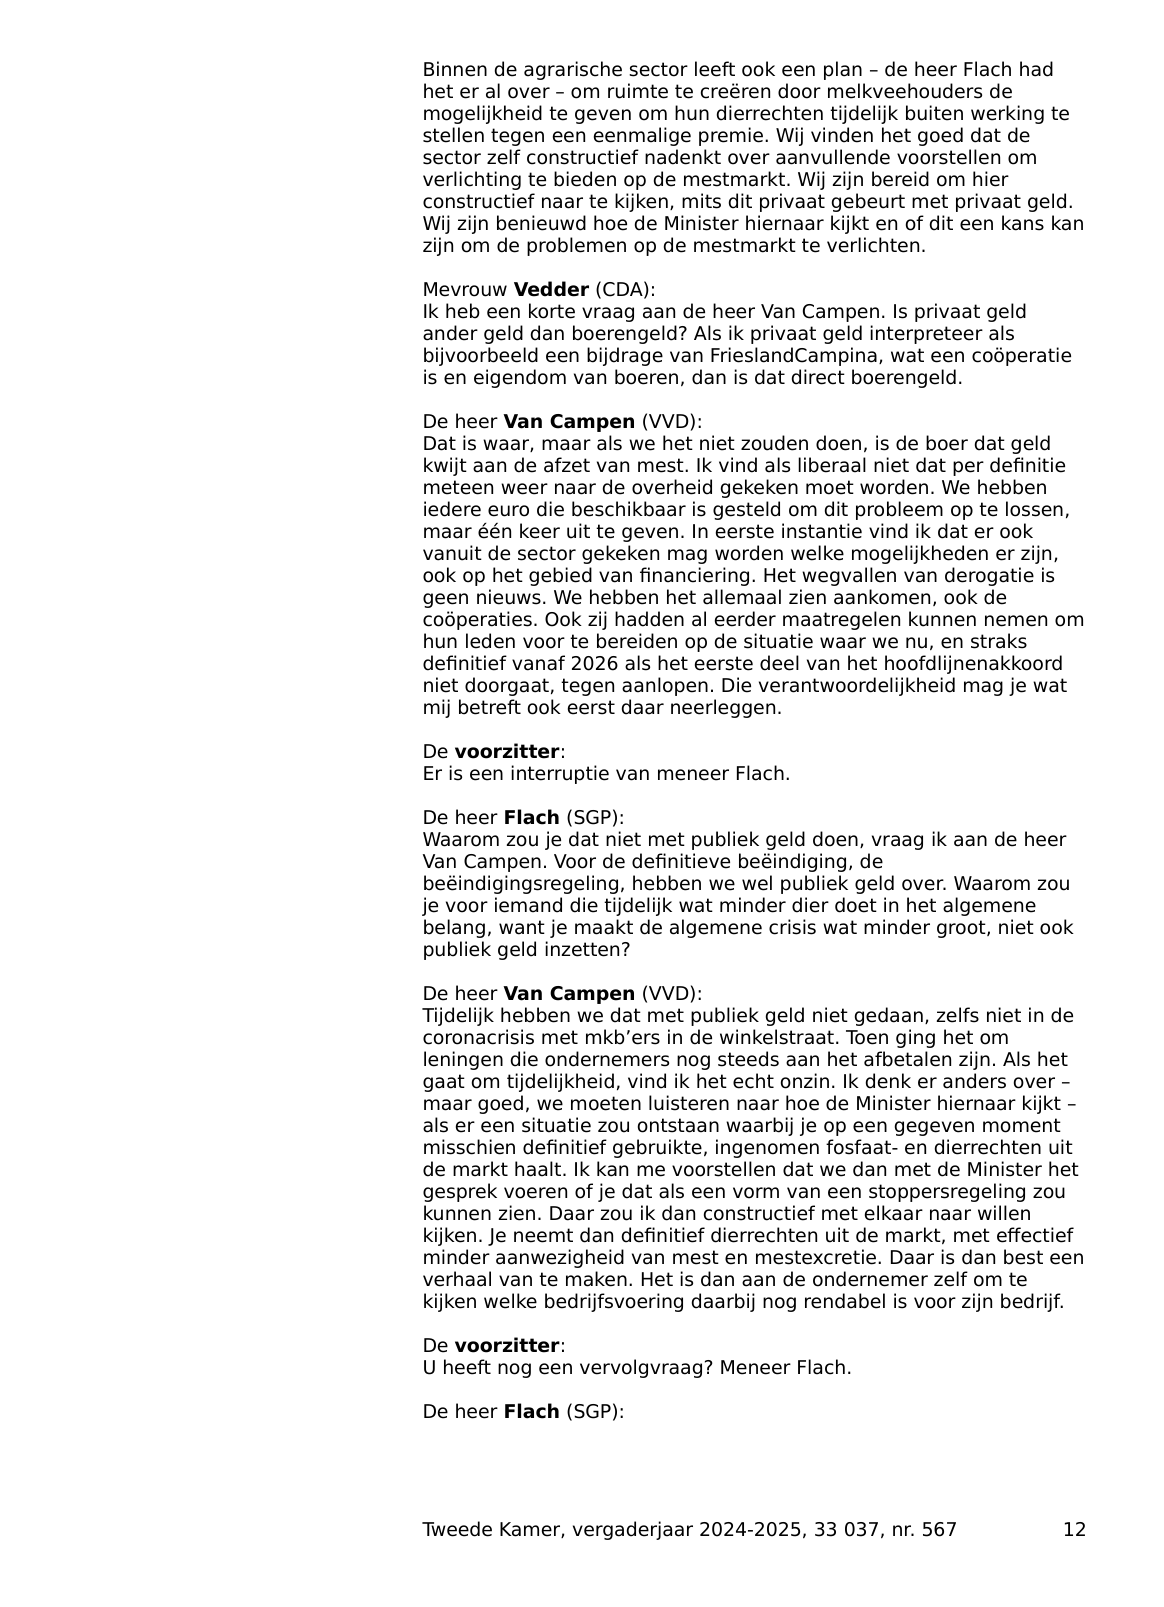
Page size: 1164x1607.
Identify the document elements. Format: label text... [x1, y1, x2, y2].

text U heeft nog een vervolgvraag? Meneer Flach. [422, 1357, 1087, 1379]
text De voorzitter: [422, 741, 1087, 763]
text Binnen de agrarische sector leeft ook een plan – de heer Flach had het er al over – om ruimte te creëren door melkveehouders de mogelijkheid te geven om hun dierrechten tijdelijk buiten werking te stellen tegen een eenmalige premie. Wij vinden het goed dat de sector zelf constructief nadenkt over aanvullende voorstellen om verlichting te bieden op de mestmarkt. Wij zijn bereid om hier constructief naar te kijken, mits dit privaat gebeurt met privaat geld. Wij zijn benieuwd hoe de Minister hiernaar kijkt en of dit een kans kan zijn om de problemen op de mestmarkt te verlichten. [422, 59, 1087, 257]
text Waarom zou je dat niet met publiek geld doen, vraag ik aan de heer Van Campen. Voor de definitieve beëindiging, de beëindigingsregeling, hebben we wel publiek geld over. Waarom zou je voor iemand die tijdelijk wat minder dier doet in het algemene belang, want je maakt de algemene crisis wat minder groot, niet ook publiek geld inzetten? [422, 829, 1087, 961]
text De heer Van Campen (VVD): [422, 983, 1087, 1005]
text Tijdelijk hebben we dat met publiek geld niet gedaan, zelfs niet in de coronacrisis met mkb’ers in de winkelstraat. Toen ging het om leningen die ondernemers nog steeds aan het afbetalen zijn. Als het gaat om tijdelijkheid, vind ik het echt onzin. Ik denk er anders over – maar goed, we moeten luisteren naar hoe de Minister hiernaar kijkt – als er een situatie zou ontstaan waarbij je op een gegeven moment misschien definitief gebruikte, ingenomen fosfaat- en dierrechten uit de markt haalt. Ik kan me voorstellen dat we dan met de Minister het gesprek voeren of je dat als een vorm van een stoppersregeling zou kunnen zien. Daar zou ik dan constructief met elkaar naar willen kijken. Je neemt dan definitief dierrechten uit de markt, met effectief minder aanwezigheid van mest en mestexcretie. Daar is dan best een verhaal van te maken. Het is dan aan de ondernemer zelf om te kijken welke bedrijfsvoering daarbij nog rendabel is voor zijn bedrijf. [422, 1005, 1087, 1313]
text Ik heb een korte vraag aan de heer Van Campen. Is privaat geld ander geld dan boerengeld? Als ik privaat geld interpreteer als bijvoorbeeld een bijdrage van FrieslandCampina, wat een coöperatie is en eigendom van boeren, dan is dat direct boerengeld. [422, 301, 1087, 389]
text De heer Flach (SGP): [422, 807, 1087, 829]
text Mevrouw Vedder (CDA): [422, 279, 1087, 301]
text De heer Flach (SGP): [422, 1401, 1087, 1423]
text Er is een interruptie van meneer Flach. [422, 763, 1087, 785]
text Dat is waar, maar als we het niet zouden doen, is de boer dat geld kwijt aan de afzet van mest. Ik vind als liberaal niet dat per definitie meteen weer naar de overheid gekeken moet worden. We hebben iedere euro die beschikbaar is gesteld om dit probleem op te lossen, maar één keer uit te geven. In eerste instantie vind ik dat er ook vanuit de sector gekeken mag worden welke mogelijkheden er zijn, ook op het gebied van financiering. Het wegvallen van derogatie is geen nieuws. We hebben het allemaal zien aankomen, ook de coöperaties. Ook zij hadden al eerder maatregelen kunnen nemen om hun leden voor te bereiden op de situatie waar we nu, en straks definitief vanaf 2026 als het eerste deel van het hoofdlijnenakkoord niet doorgaat, tegen aanlopen. Die verantwoordelijkheid mag je wat mij betreft ook eerst daar neerleggen. [422, 433, 1087, 719]
text De heer Van Campen (VVD): [422, 411, 1087, 433]
text De voorzitter: [422, 1335, 1087, 1357]
